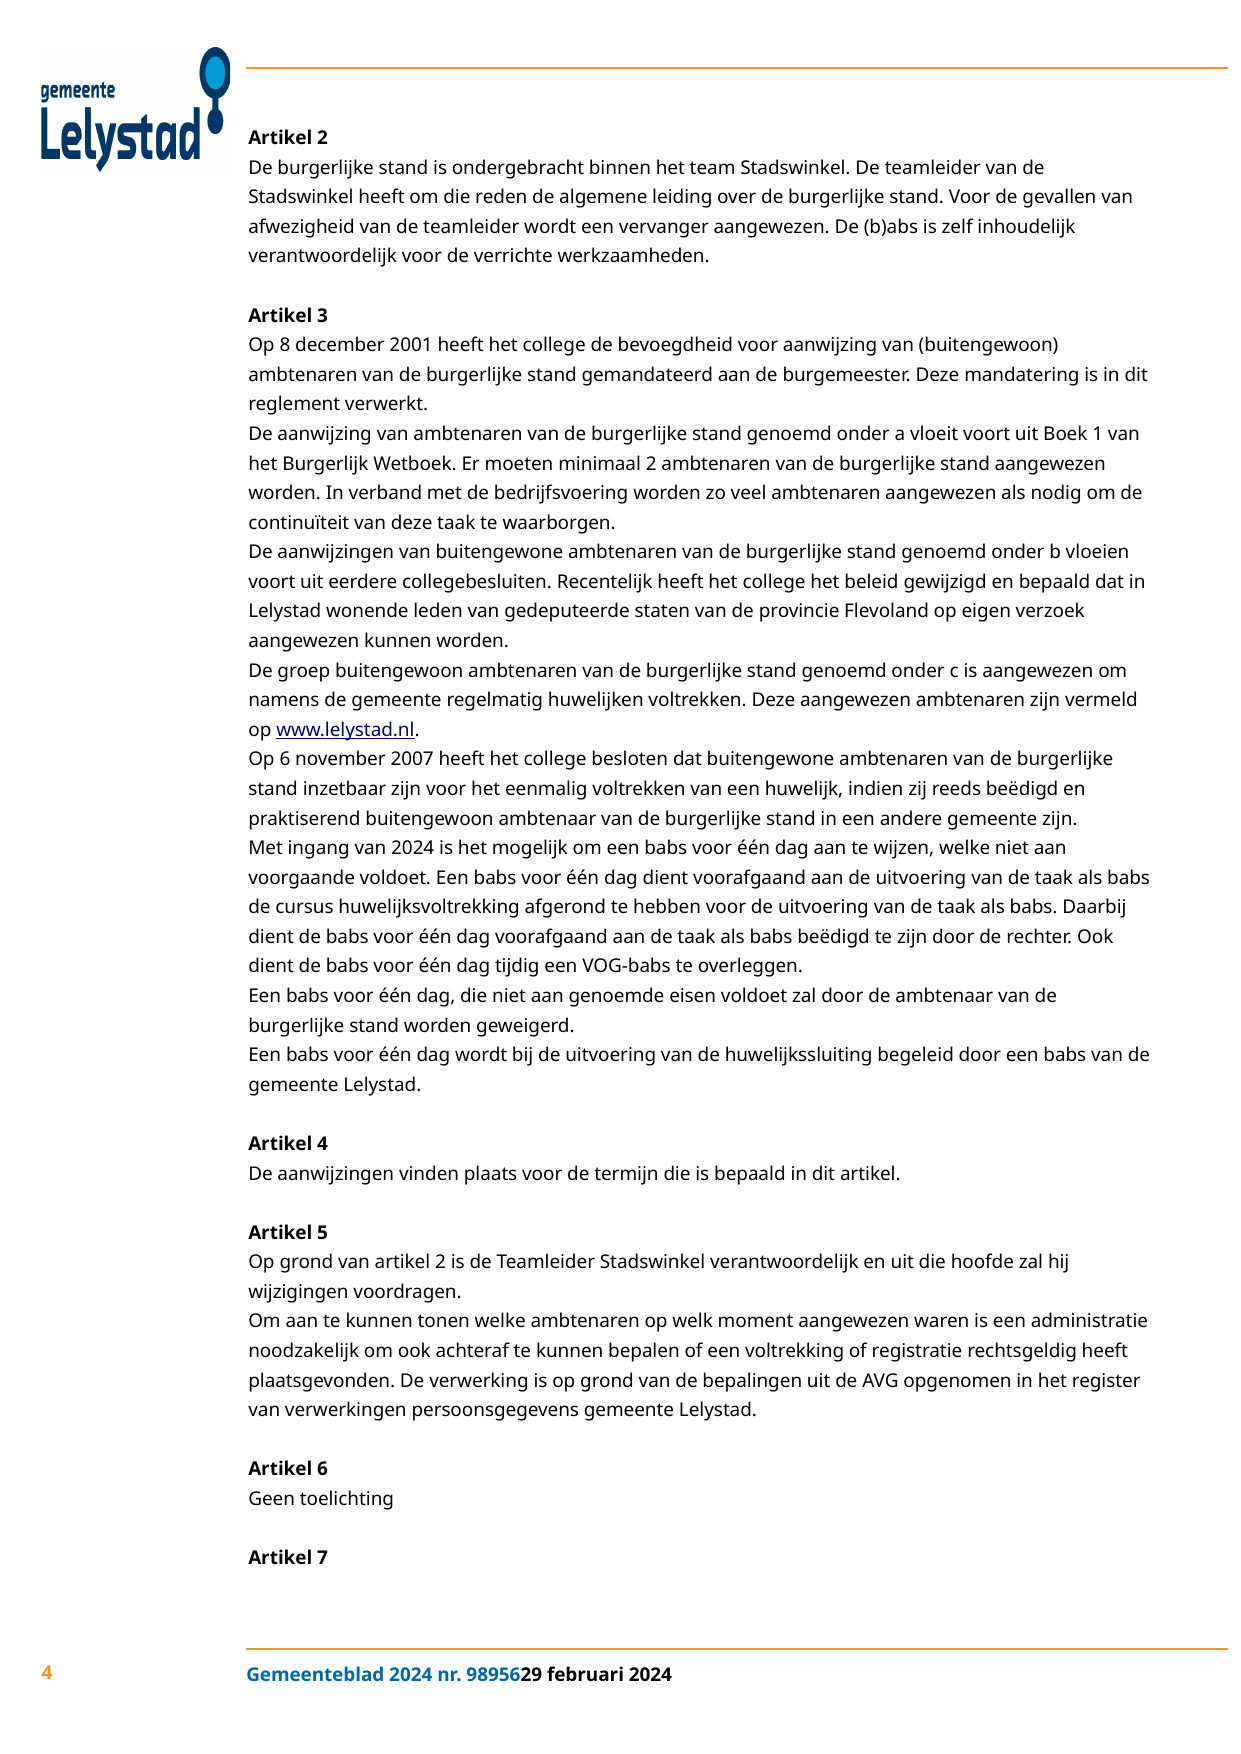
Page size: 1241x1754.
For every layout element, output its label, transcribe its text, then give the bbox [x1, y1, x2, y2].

text De aanwijzingen vinden plaats voor de termijn die is bepaald in dit artikel. [248, 1160, 1152, 1186]
text De burgerlijke stand is ondergebracht binnen het team Stadswinkel. De teamleider van de Stadswinkel heeft om die reden de algemene leiding over de burgerlijke stand. Voor de gevallen van afwezigheid van de teamleider wordt een vervanger aangewezen. De (b)abs is zelf inhoudelijk verantwoordelijk voor de verrichte werkzaamheden. [248, 154, 1152, 268]
text Op grond van artikel 2 is de Teamleider Stadswinkel verantwoordelijk en uit die hoofde zal hij wijzigingen voordragen. [248, 1248, 1152, 1304]
text Artikel 3 [248, 302, 1152, 328]
text Op 8 december 2001 heeft het college de bevoegdheid voor aanwijzing van (buitengewoon) ambtenaren van de burgerlijke stand gemandateerd aan de burgemeester. Deze mandatering is in dit reglement verwerkt. [248, 331, 1152, 416]
text Een babs voor één dag, die niet aan genoemde eisen voldoet zal door de ambtenaar van de burgerlijke stand worden geweigerd. [248, 982, 1152, 1038]
text Artikel 5 [248, 1219, 1152, 1245]
text De groep buitengewoon ambtenaren van de burgerlijke stand genoemd onder c is aangewezen om namens de gemeente regelmatig huwelijken voltrekken. Deze aangewezen ambtenaren zijn vermeld op www.lelystad.nl. [248, 657, 1152, 742]
text De aanwijzingen van buitengewone ambtenaren van de burgerlijke stand genoemd onder b vloeien voort uit eerdere collegebesluiten. Recentelijk heeft het college het beleid gewijzigd en bepaald dat in Lelystad wonende leden van gedeputeerde staten van de provincie Flevoland op eigen verzoek aangewezen kunnen worden. [248, 538, 1152, 653]
text Artikel 6 [248, 1456, 1152, 1481]
text Om aan te kunnen tonen welke ambtenaren op welk moment aangewezen waren is een administratie noodzakelijk om ook achteraf te kunnen bepalen of een voltrekking of registratie rechtsgeldig heeft plaatsgevonden. De verwerking is op grond van de bepalingen uit de AVG opgenomen in het register van verwerkingen persoonsgegevens gemeente Lelystad. [248, 1308, 1152, 1422]
text Een babs voor één dag wordt bij de uitvoering van de huwelijkssluiting begeleid door een babs van de gemeente Lelystad. [248, 1041, 1152, 1097]
text Artikel 4 [248, 1130, 1152, 1156]
text Met ingang van 2024 is het mogelijk om een babs voor één dag aan te wijzen, welke niet aan voorgaande voldoet. Een babs voor één dag dient voorafgaand aan de uitvoering van de taak als babs de cursus huwelijksvoltrekking afgerond te hebben voor de uitvoering van de taak als babs. Daarbij dient de babs voor één dag voorafgaand aan de taak als babs beëdigd te zijn door de rechter. Ook dient de babs voor één dag tijdig een VOG-babs te overleggen. [248, 834, 1152, 978]
text Geen toelichting [248, 1485, 1152, 1511]
text Artikel 2 [248, 124, 1152, 150]
text Op 6 november 2007 heeft het college besloten dat buitengewone ambtenaren van de burgerlijke stand inzetbaar zijn voor het eenmalig voltrekken van een huwelijk, indien zij reeds beëdigd en praktiserend buitengewoon ambtenaar van de burgerlijke stand in een andere gemeente zijn. [248, 746, 1152, 831]
text Artikel 7 [248, 1544, 1152, 1570]
picture [41, 47, 231, 172]
text De aanwijzing van ambtenaren van de burgerlijke stand genoemd onder a vloeit voort uit Boek 1 van het Burgerlijk Wetboek. Er moeten minimaal 2 ambtenaren van de burgerlijke stand aangewezen worden. In verband met de bedrijfsvoering worden zo veel ambtenaren aangewezen als nodig om de continuïteit van deze taak te waarborgen. [248, 420, 1152, 535]
